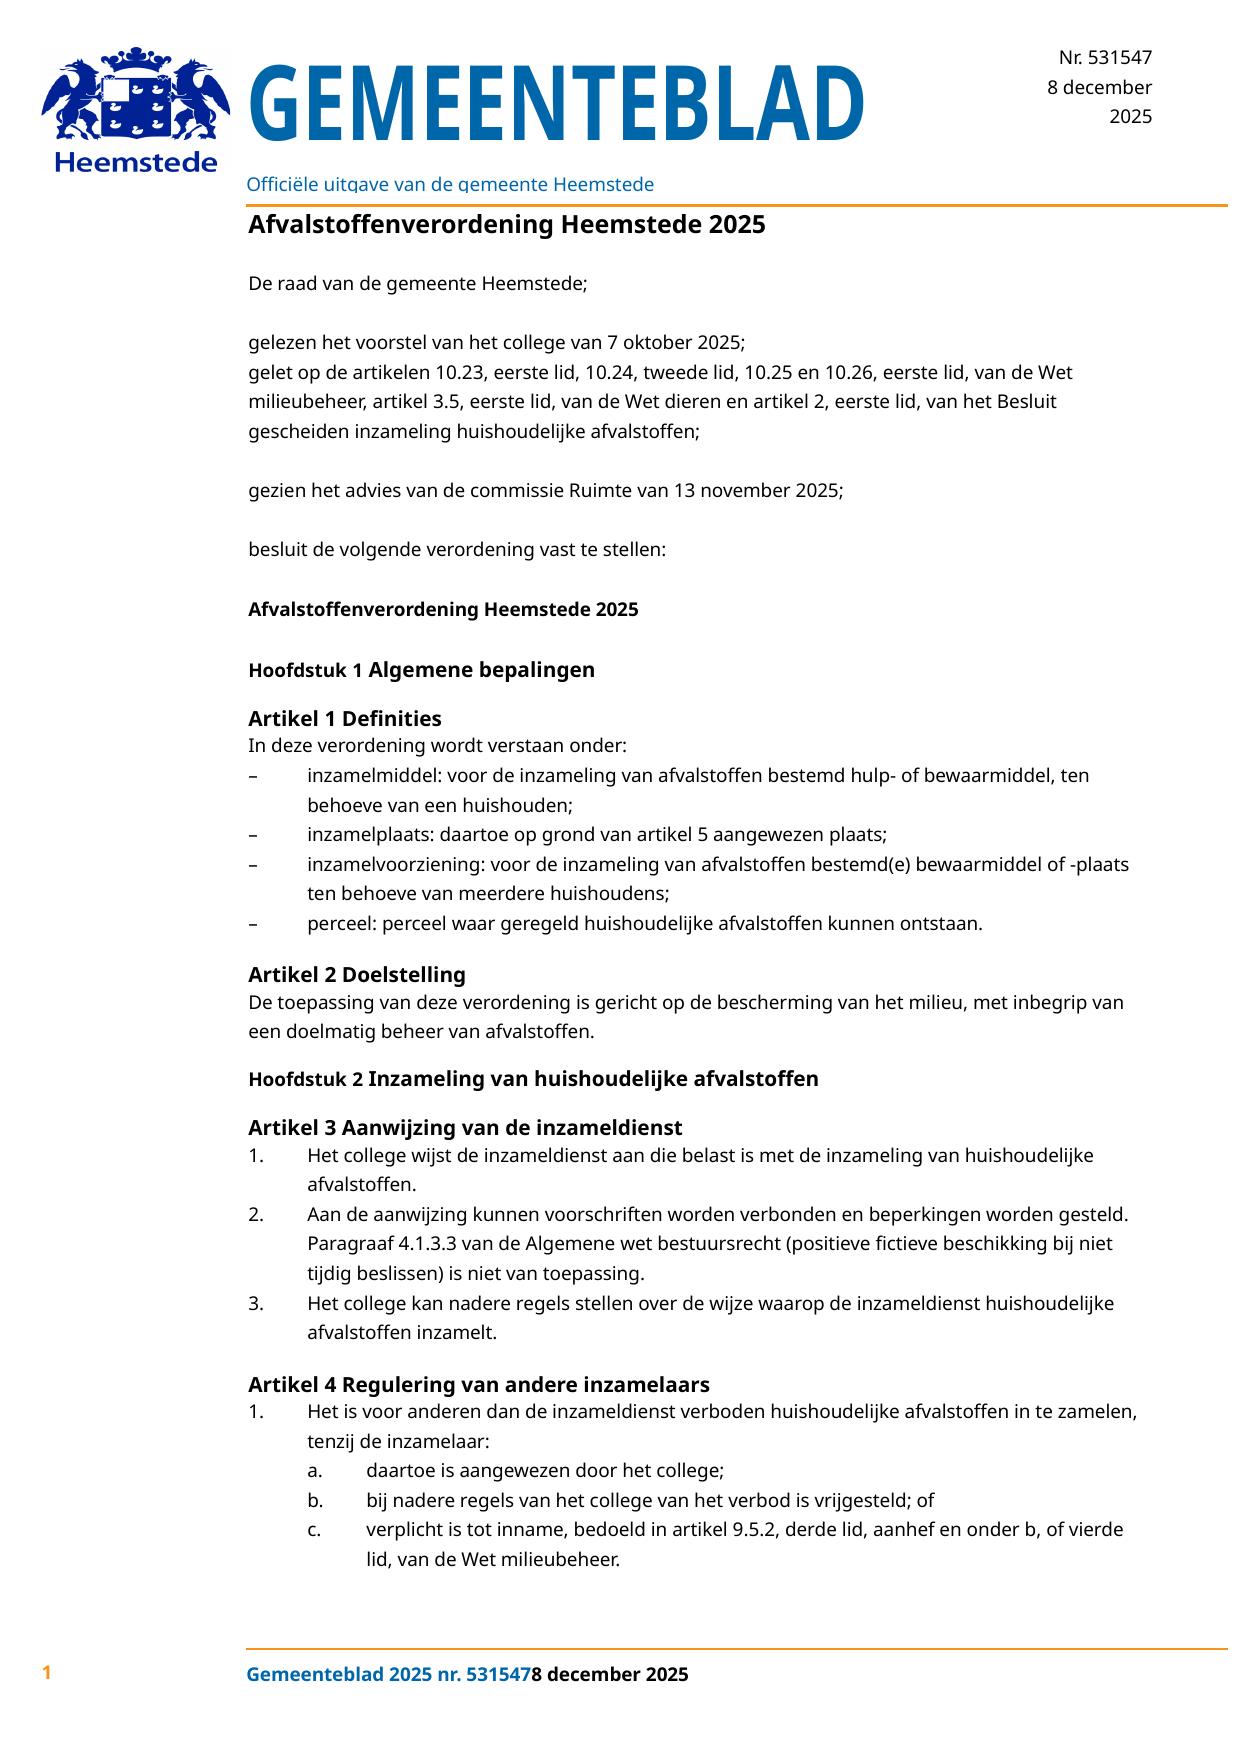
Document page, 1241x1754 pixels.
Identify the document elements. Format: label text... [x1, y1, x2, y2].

list daartoe is aangewezen door het college; [307, 1457, 1152, 1483]
list perceel: perceel waar geregeld huishoudelijke afvalstoffen kunnen ontstaan. [248, 910, 1152, 936]
list Het is voor anderen dan de inzameldienst verboden huishoudelijke afvalstoffen in te zamelen, tenzij de inzamelaar: [248, 1398, 1152, 1453]
text Hoofdstuk 1 Algemene bepalingen [248, 655, 1152, 683]
text In deze verordening wordt verstaan onder: [248, 733, 1152, 758]
list verplicht is tot inname, bedoeld in artikel 9.5.2, derde lid, aanhef en onder b, of vierde lid, van de Wet milieubeheer. [307, 1517, 1152, 1572]
text De raad van de gemeente Heemstede; [248, 270, 1152, 296]
list bij nadere regels van het college van het verbod is vrijgesteld; of [307, 1487, 1152, 1513]
text gezien het advies van de commissie Ruimte van 13 november 2025; [248, 477, 1152, 503]
list inzamelvoorziening: voor de inzameling van afvalstoffen bestemd(e) bewaarmiddel of -plaats ten behoeve van meerdere huishoudens; [248, 851, 1152, 906]
text Hoofdstuk 2 Inzameling van huishoudelijke afvalstoffen [248, 1064, 1152, 1093]
list inzamelmiddel: voor de inzameling van afvalstoffen bestemd hulp- of bewaarmiddel, ten behoeve van een huishouden; [248, 762, 1152, 817]
text besluit de volgende verordening vast te stellen: [248, 537, 1152, 562]
text Afvalstoffenverordening Heemstede 2025 [248, 596, 1152, 621]
text gelet op de artikelen 10.23, eerste lid, 10.24, tweede lid, 10.25 en 10.26, eerste lid, van de Wet milieubeheer, artikel 3.5, eerste lid, van de Wet dieren en artikel 2, eerste lid, van het Besluit gescheiden inzameling huishoudelijke afvalstoffen; [248, 359, 1152, 444]
text Artikel 3 Aanwijzing van de inzameldienst [248, 1113, 1152, 1142]
picture [41, 47, 231, 172]
text Artikel 4 Regulering van andere inzamelaars [248, 1370, 1152, 1398]
list Het college wijst de inzameldienst aan die belast is met de inzameling van huishoudelijke afvalstoffen. [248, 1142, 1152, 1197]
text Artikel 2 Doelstelling [248, 961, 1152, 989]
text Afvalstoffenverordening Heemstede 2025 [248, 207, 1152, 241]
list Het college kan nadere regels stellen over de wijze waarop de inzameldienst huishoudelijke afvalstoffen inzamelt. [248, 1290, 1152, 1345]
text gelezen het voorstel van het college van 7 oktober 2025; [248, 329, 1152, 355]
list Aan de aanwijzing kunnen voorschriften worden verbonden en beperkingen worden gesteld. Paragraaf 4.1.3.3 van de Algemene wet bestuursrecht (positieve fictieve beschikking bij niet tijdig beslissen) is niet van toepassing. [248, 1201, 1152, 1286]
text De toepassing van deze verordening is gericht op de bescherming van het milieu, met inbegrip van een doelmatig beheer van afvalstoffen. [248, 989, 1152, 1044]
list inzamelplaats: daartoe op grond van artikel 5 aangewezen plaats; [248, 821, 1152, 847]
text Artikel 1 Definities [248, 704, 1152, 733]
